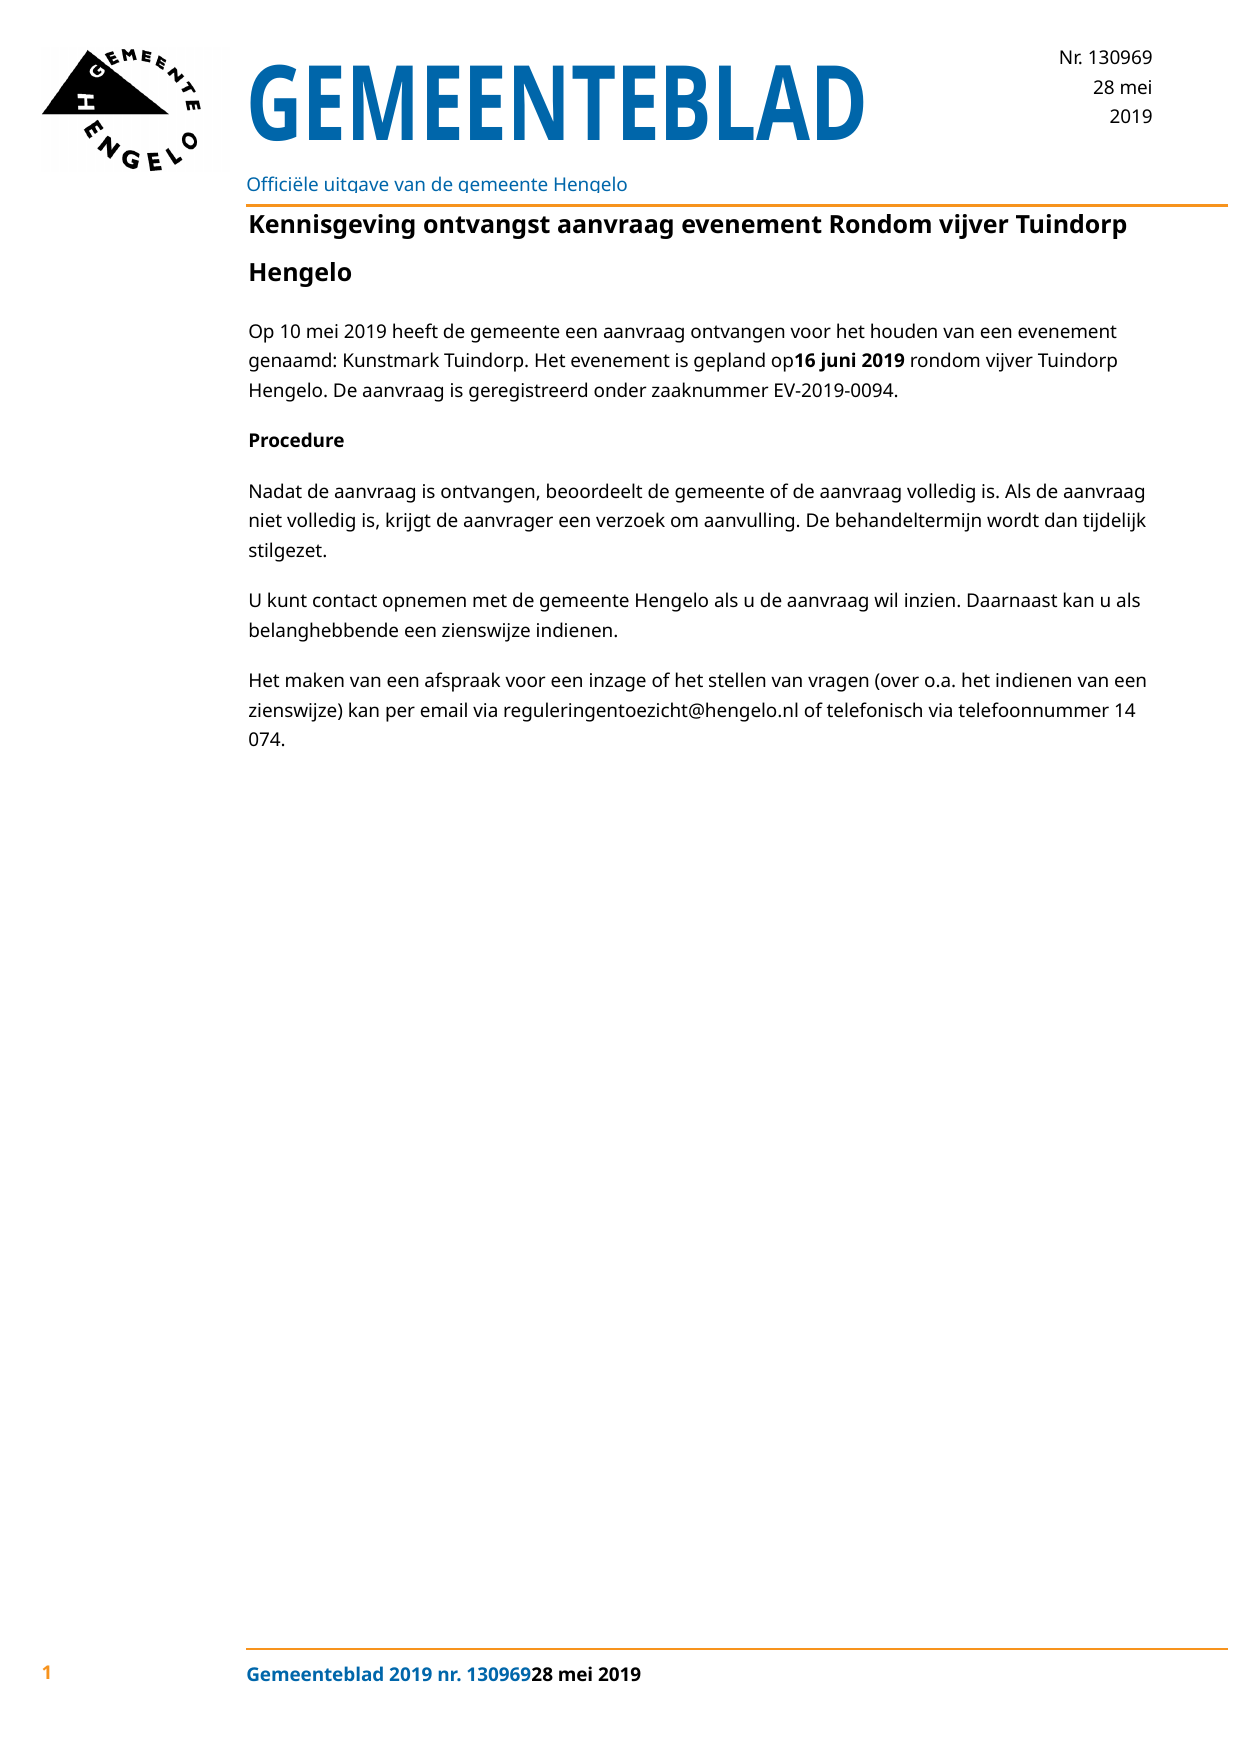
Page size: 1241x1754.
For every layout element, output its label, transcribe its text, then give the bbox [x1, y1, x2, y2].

text Kennisgeving ontvangst aanvraag evenement Rondom vijver Tuindorp Hengelo [248, 207, 1152, 288]
text Procedure [248, 427, 1152, 453]
picture [41, 47, 231, 172]
text Het maken van een afspraak voor een inzage of het stellen van vragen (over o.a. het indienen van een zienswijze) kan per email via reguleringentoezicht@hengelo.nl of telefonisch via telefoonnummer 14 074. [248, 667, 1152, 752]
text Nadat de aanvraag is ontvangen, beoordeelt de gemeente of de aanvraag volledig is. Als de aanvraag niet volledig is, krijgt de aanvrager een verzoek om aanvulling. De behandeltermijn wordt dan tijdelijk stilgezet. [248, 478, 1152, 563]
text Op 10 mei 2019 heeft de gemeente een aanvraag ontvangen voor het houden van een evenement genaamd: Kunstmark Tuindorp. Het evenement is gepland op16 juni 2019 rondom vijver Tuindorp Hengelo. De aanvraag is geregistreerd onder zaaknummer EV-2019-0094. [248, 318, 1152, 403]
text U kunt contact opnemen met de gemeente Hengelo als u de aanvraag wil inzien. Daarnaast kan u als belanghebbende een zienswijze indienen. [248, 587, 1152, 643]
